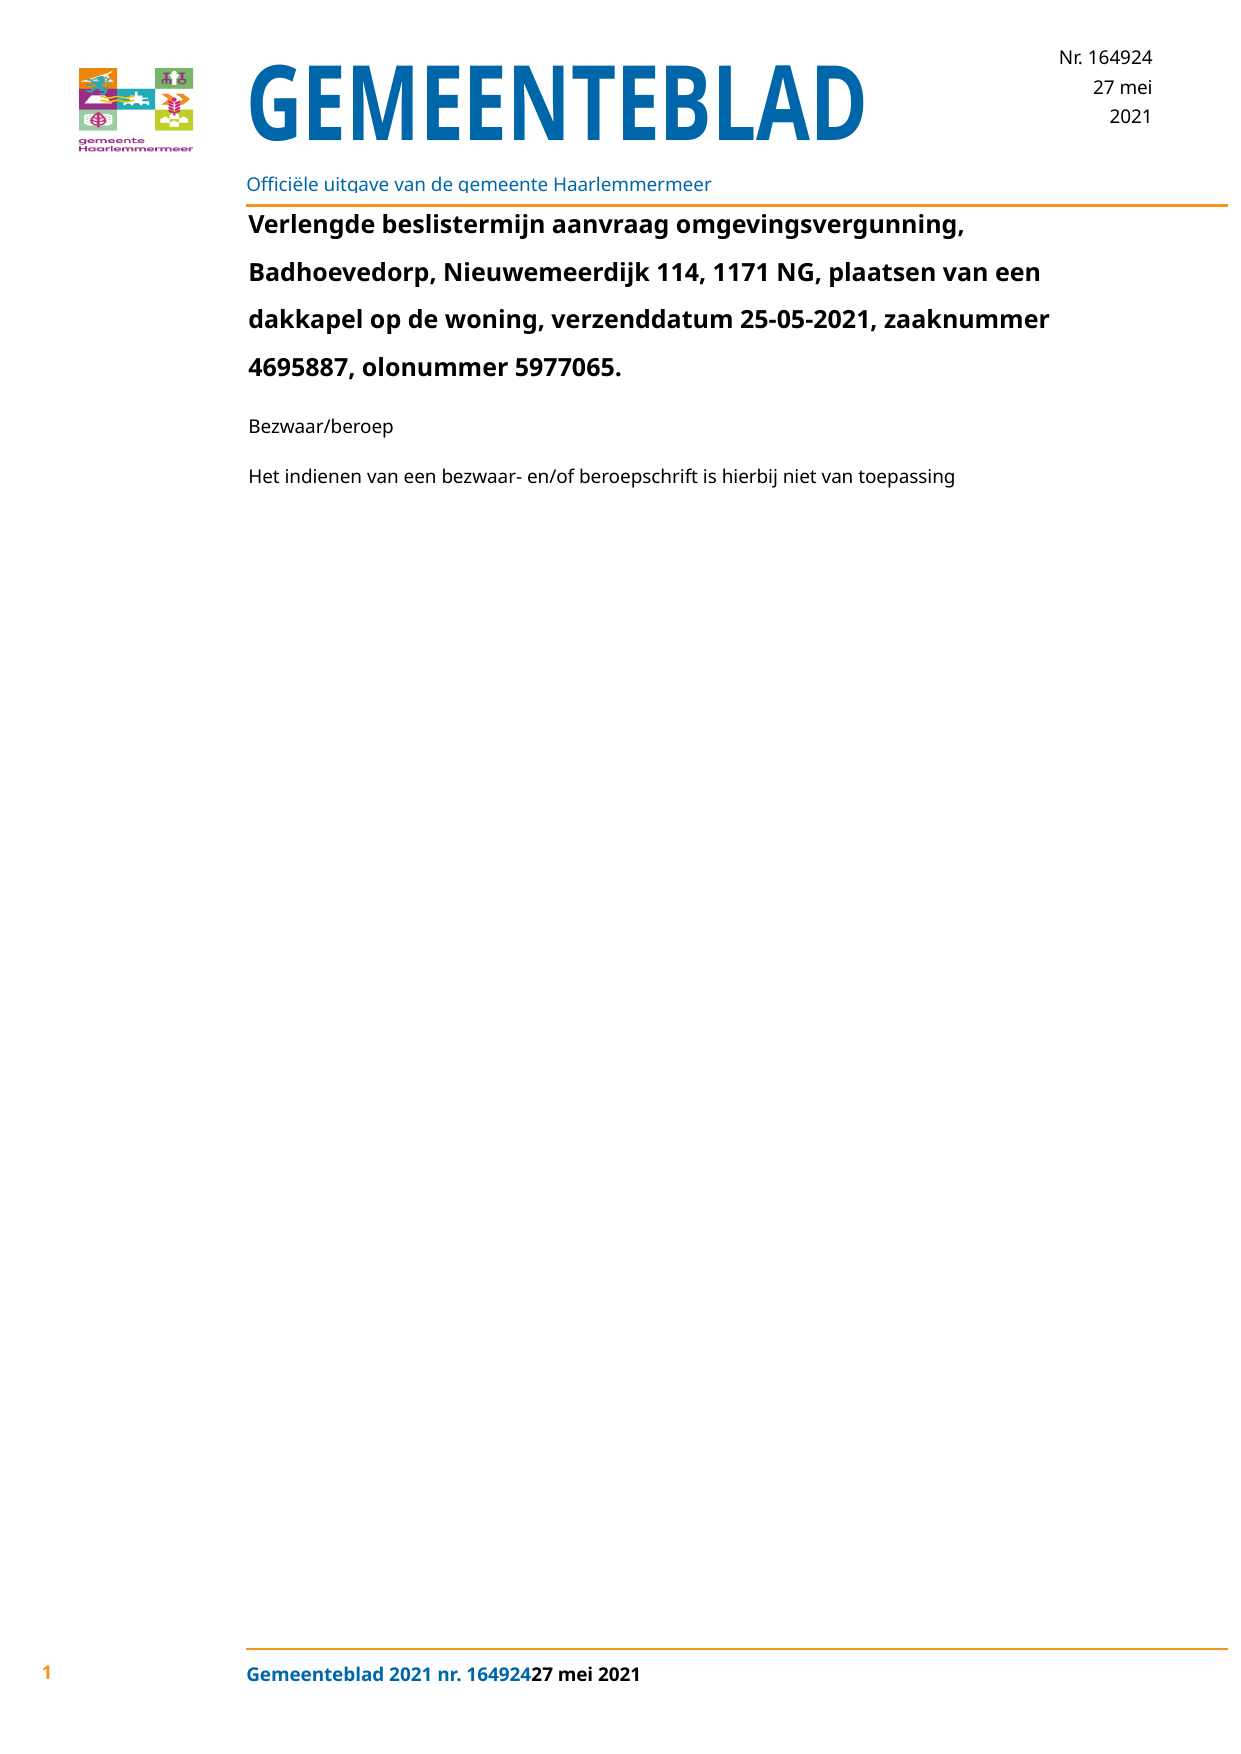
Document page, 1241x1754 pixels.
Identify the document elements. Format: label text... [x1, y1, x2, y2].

text Verlengde beslistermijn aanvraag omgevingsvergunning, Badhoevedorp, Nieuwemeerdijk 114, 1171 NG, plaatsen van een dakkapel op de woning, verzenddatum 25-05-2021, zaaknummer 4695887, olonummer 5977065. [248, 207, 1152, 384]
text Bezwaar/beroep [248, 413, 1152, 439]
text Het indienen van een bezwaar- en/of beroepschrift is hierbij niet van toepassing [248, 463, 1152, 489]
picture [41, 47, 231, 172]
